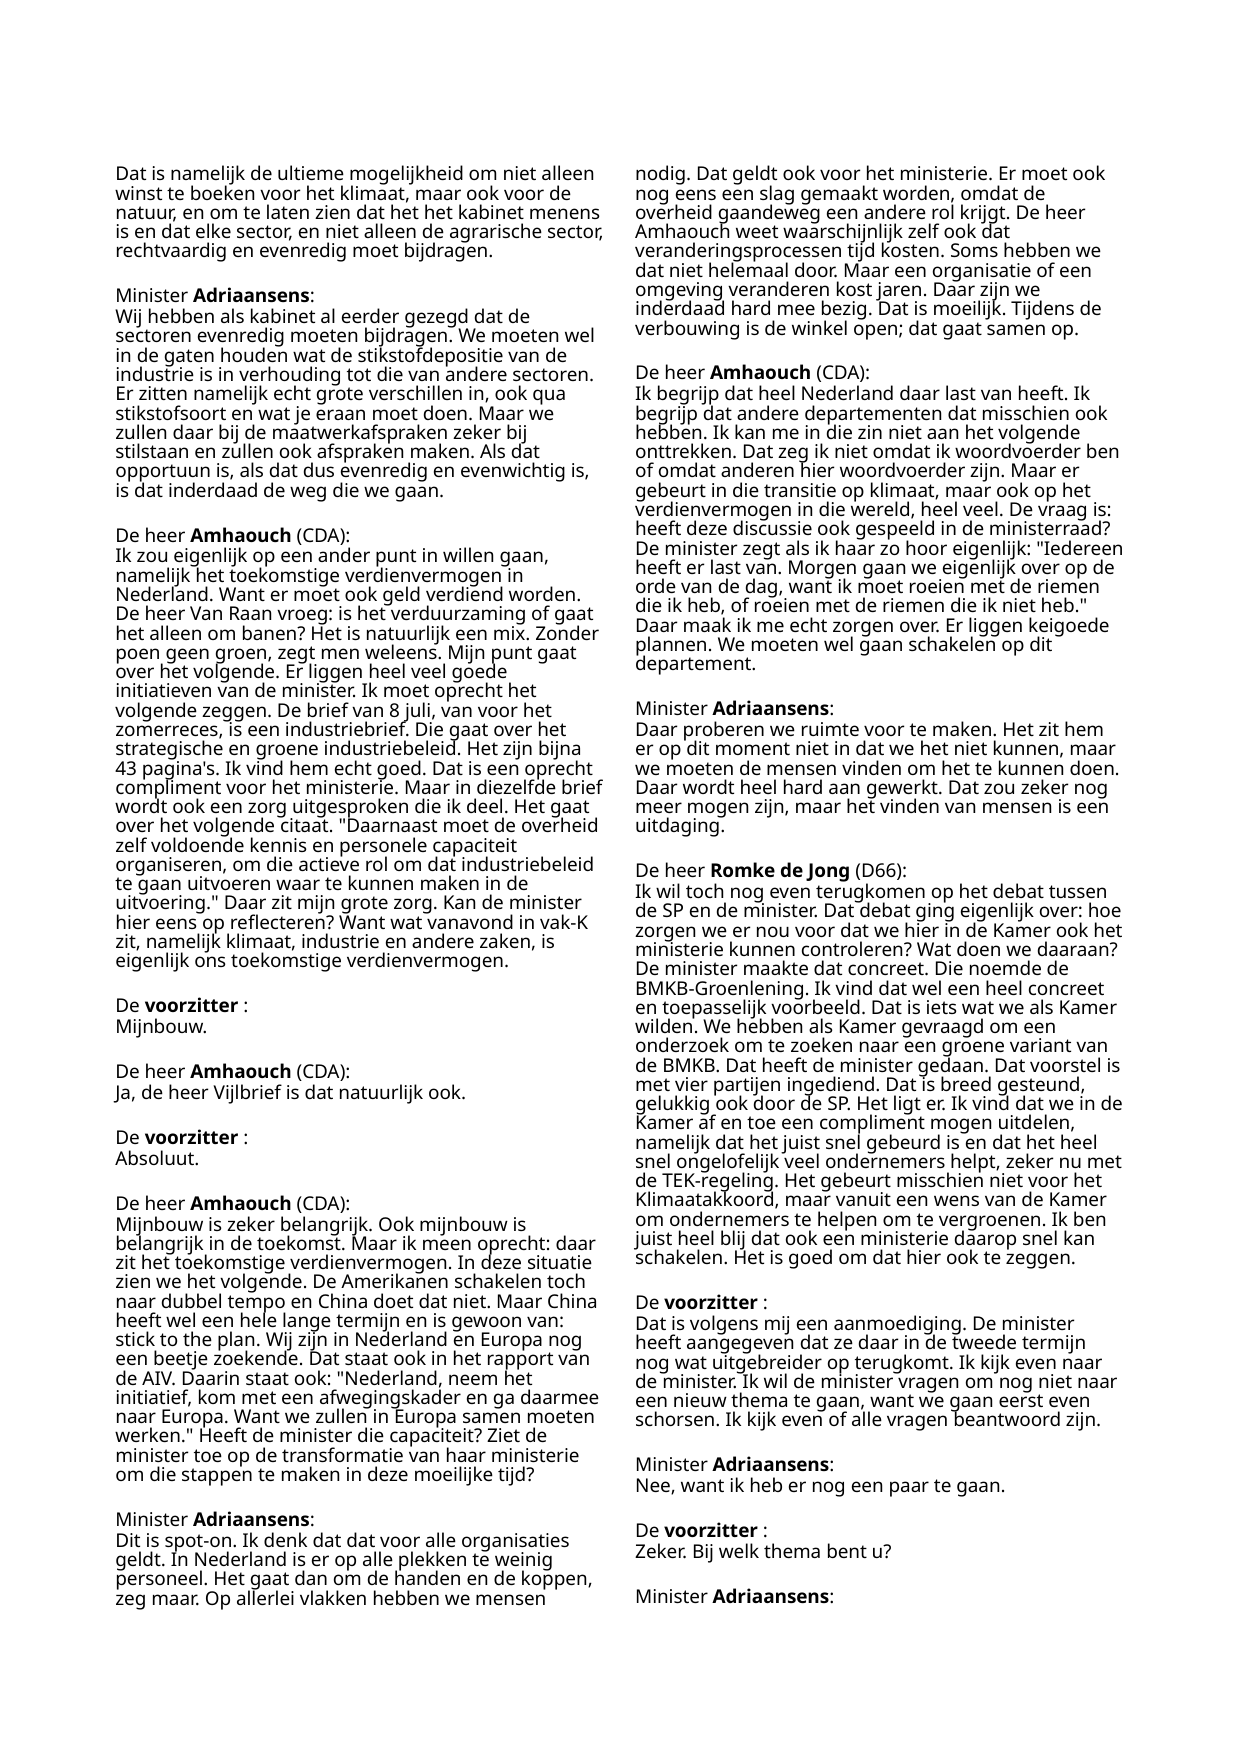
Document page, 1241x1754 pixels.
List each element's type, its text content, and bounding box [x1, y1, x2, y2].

text De heer Amhaouch (CDA): [635, 359, 1125, 385]
text Absoluut. [115, 1150, 605, 1169]
text De voorzitter : [635, 1517, 1125, 1543]
text Ja, de heer Vijlbrief is dat natuurlijk ook. [115, 1084, 605, 1103]
text nodig. Dat geldt ook voor het ministerie. Er moet ook nog eens een slag gemaakt worden, omdat de overheid gaandeweg een andere rol krijgt. De heer Amhaouch weet waarschijnlijk zelf ook dat veranderingsprocessen tijd kosten. Soms hebben we dat niet helemaal door. Maar een organisatie of een omgeving veranderen kost jaren. Daar zijn we inderdaad hard mee bezig. Dat is moeilijk. Tijdens de verbouwing is de winkel open; dat gaat samen op. [635, 165, 1125, 339]
text Dat is namelijk de ultieme mogelijkheid om niet alleen winst te boeken voor het klimaat, maar ook voor de natuur, en om te laten zien dat het het kabinet menens is en dat elke sector, en niet alleen de agrarische sector, rechtvaardig en evenredig moet bijdragen. [115, 165, 605, 262]
text De heer Romke de Jong (D66): [635, 857, 1125, 883]
text Ik zou eigenlijk op een ander punt in willen gaan, namelijk het toekomstige verdienvermogen in Nederland. Want er moet ook geld verdiend worden. De heer Van Raan vroeg: is het verduurzaming of gaat het alleen om banen? Het is natuurlijk een mix. Zonder poen geen groen, zegt men weleens. Mijn punt gaat over het volgende. Er liggen heel veel goede initiatieven van de minister. Ik moet oprecht het volgende zeggen. De brief van 8 juli, van voor het zomerreces, is een industriebrief. Die gaat over het strategische en groene industriebeleid. Het zijn bijna 43 pagina's. Ik vind hem echt goed. Dat is een oprecht compliment voor het ministerie. Maar in diezelfde brief wordt ook een zorg uitgesproken die ik deel. Het gaat over het volgende citaat. "Daarnaast moet de overheid zelf voldoende kennis en personele capaciteit organiseren, om die actieve rol om dat industriebeleid te gaan uitvoeren waar te kunnen maken in de uitvoering." Daar zit mijn grote zorg. Kan de minister hier eens op reflecteren? Want wat vanavond in vak-K zit, namelijk klimaat, industrie en andere zaken, is eigenlijk ons toekomstige verdienvermogen. [115, 547, 605, 971]
text Dat is volgens mij een aanmoediging. De minister heeft aangegeven dat ze daar in de tweede termijn nog wat uitgebreider op terugkomt. Ik kijk even naar de minister. Ik wil de minister vragen om nog niet naar een nieuw thema te gaan, want we gaan eerst even schorsen. Ik kijk even of alle vragen beantwoord zijn. [635, 1315, 1125, 1431]
text Zeker. Bij welk thema bent u? [635, 1543, 1125, 1562]
text Dit is spot-on. Ik denk dat dat voor alle organisaties geldt. In Nederland is er op alle plekken te weinig personeel. Het gaat dan om de handen en de koppen, zeg maar. Op allerlei vlakken hebben we mensen [115, 1532, 605, 1609]
text Minister Adriaansens: [115, 1506, 605, 1532]
text De voorzitter : [115, 992, 605, 1018]
text Minister Adriaansens: [635, 695, 1125, 721]
text Ik wil toch nog even terugkomen op het debat tussen de SP en de minister. Dat debat ging eigenlijk over: hoe zorgen we er nou voor dat we hier in de Kamer ook het ministerie kunnen controleren? Wat doen we daaraan? De minister maakte dat concreet. Die noemde de BMKB-Groenlening. Ik vind dat wel een heel concreet en toepasselijk voorbeeld. Dat is iets wat we als Kamer wilden. We hebben als Kamer gevraagd om een onderzoek om te zoeken naar een groene variant van de BMKB. Dat heeft de minister gedaan. Dat voorstel is met vier partijen ingediend. Dat is breed gesteund, gelukkig ook door de SP. Het ligt er. Ik vind dat we in de Kamer af en toe een compliment mogen uitdelen, namelijk dat het juist snel gebeurd is en dat het heel snel ongelofelijk veel ondernemers helpt, zeker nu met de TEK-regeling. Het gebeurt misschien niet voor het Klimaatakkoord, maar vanuit een wens van de Kamer om ondernemers te helpen om te vergroenen. Ik ben juist heel blij dat ook een ministerie daarop snel kan schakelen. Het is goed om dat hier ook te zeggen. [635, 883, 1125, 1268]
text Daar proberen we ruimte voor te maken. Het zit hem er op dit moment niet in dat we het niet kunnen, maar we moeten de mensen vinden om het te kunnen doen. Daar wordt heel hard aan gewerkt. Dat zou zeker nog meer mogen zijn, maar het vinden van mensen is een uitdaging. [635, 721, 1125, 837]
text Mijnbouw. [115, 1018, 605, 1037]
text Minister Adriaansens: [635, 1452, 1125, 1477]
text Mijnbouw is zeker belangrijk. Ook mijnbouw is belangrijk in de toekomst. Maar ik meen oprecht: daar zit het toekomstige verdienvermogen. In deze situatie zien we het volgende. De Amerikanen schakelen toch naar dubbel tempo en China doet dat niet. Maar China heeft wel een hele lange termijn en is gewoon van: stick to the plan. Wij zijn in Nederland en Europa nog een beetje zoekende. Dat staat ook in het rapport van de AIV. Daarin staat ook: "Nederland, neem het initiatief, kom met een afwegingskader en ga daarmee naar Europa. Want we zullen in Europa samen moeten werken." Heeft de minister die capaciteit? Ziet de minister toe op de transformatie van haar ministerie om die stappen te maken in deze moeilijke tijd? [115, 1216, 605, 1485]
text Minister Adriaansens: [635, 1583, 1125, 1609]
text De heer Amhaouch (CDA): [115, 1058, 605, 1084]
text Minister Adriaansens: [115, 282, 605, 308]
text De voorzitter : [115, 1124, 605, 1150]
text De voorzitter : [635, 1289, 1125, 1315]
text Nee, want ik heb er nog een paar te gaan. [635, 1477, 1125, 1497]
text De heer Amhaouch (CDA): [115, 522, 605, 547]
text De heer Amhaouch (CDA): [115, 1190, 605, 1216]
text Ik begrijp dat heel Nederland daar last van heeft. Ik begrijp dat andere departementen dat misschien ook hebben. Ik kan me in die zin niet aan het volgende onttrekken. Dat zeg ik niet omdat ik woordvoerder ben of omdat anderen hier woordvoerder zijn. Maar er gebeurt in die transitie op klimaat, maar ook op het verdienvermogen in die wereld, heel veel. De vraag is: heeft deze discussie ook gespeeld in de ministerraad? De minister zegt als ik haar zo hoor eigenlijk: "Iedereen heeft er last van. Morgen gaan we eigenlijk over op de orde van de dag, want ik moet roeien met de riemen die ik heb, of roeien met de riemen die ik niet heb." Daar maak ik me echt zorgen over. Er liggen keigoede plannen. We moeten wel gaan schakelen op dit departement. [635, 385, 1125, 674]
text Wij hebben als kabinet al eerder gezegd dat de sectoren evenredig moeten bijdragen. We moeten wel in de gaten houden wat de stikstofdepositie van de industrie is in verhouding tot die van andere sectoren. Er zitten namelijk echt grote verschillen in, ook qua stikstofsoort en wat je eraan moet doen. Maar we zullen daar bij de maatwerkafspraken zeker bij stilstaan en zullen ook afspraken maken. Als dat opportuun is, als dat dus evenredig en evenwichtig is, is dat inderdaad de weg die we gaan. [115, 308, 605, 501]
